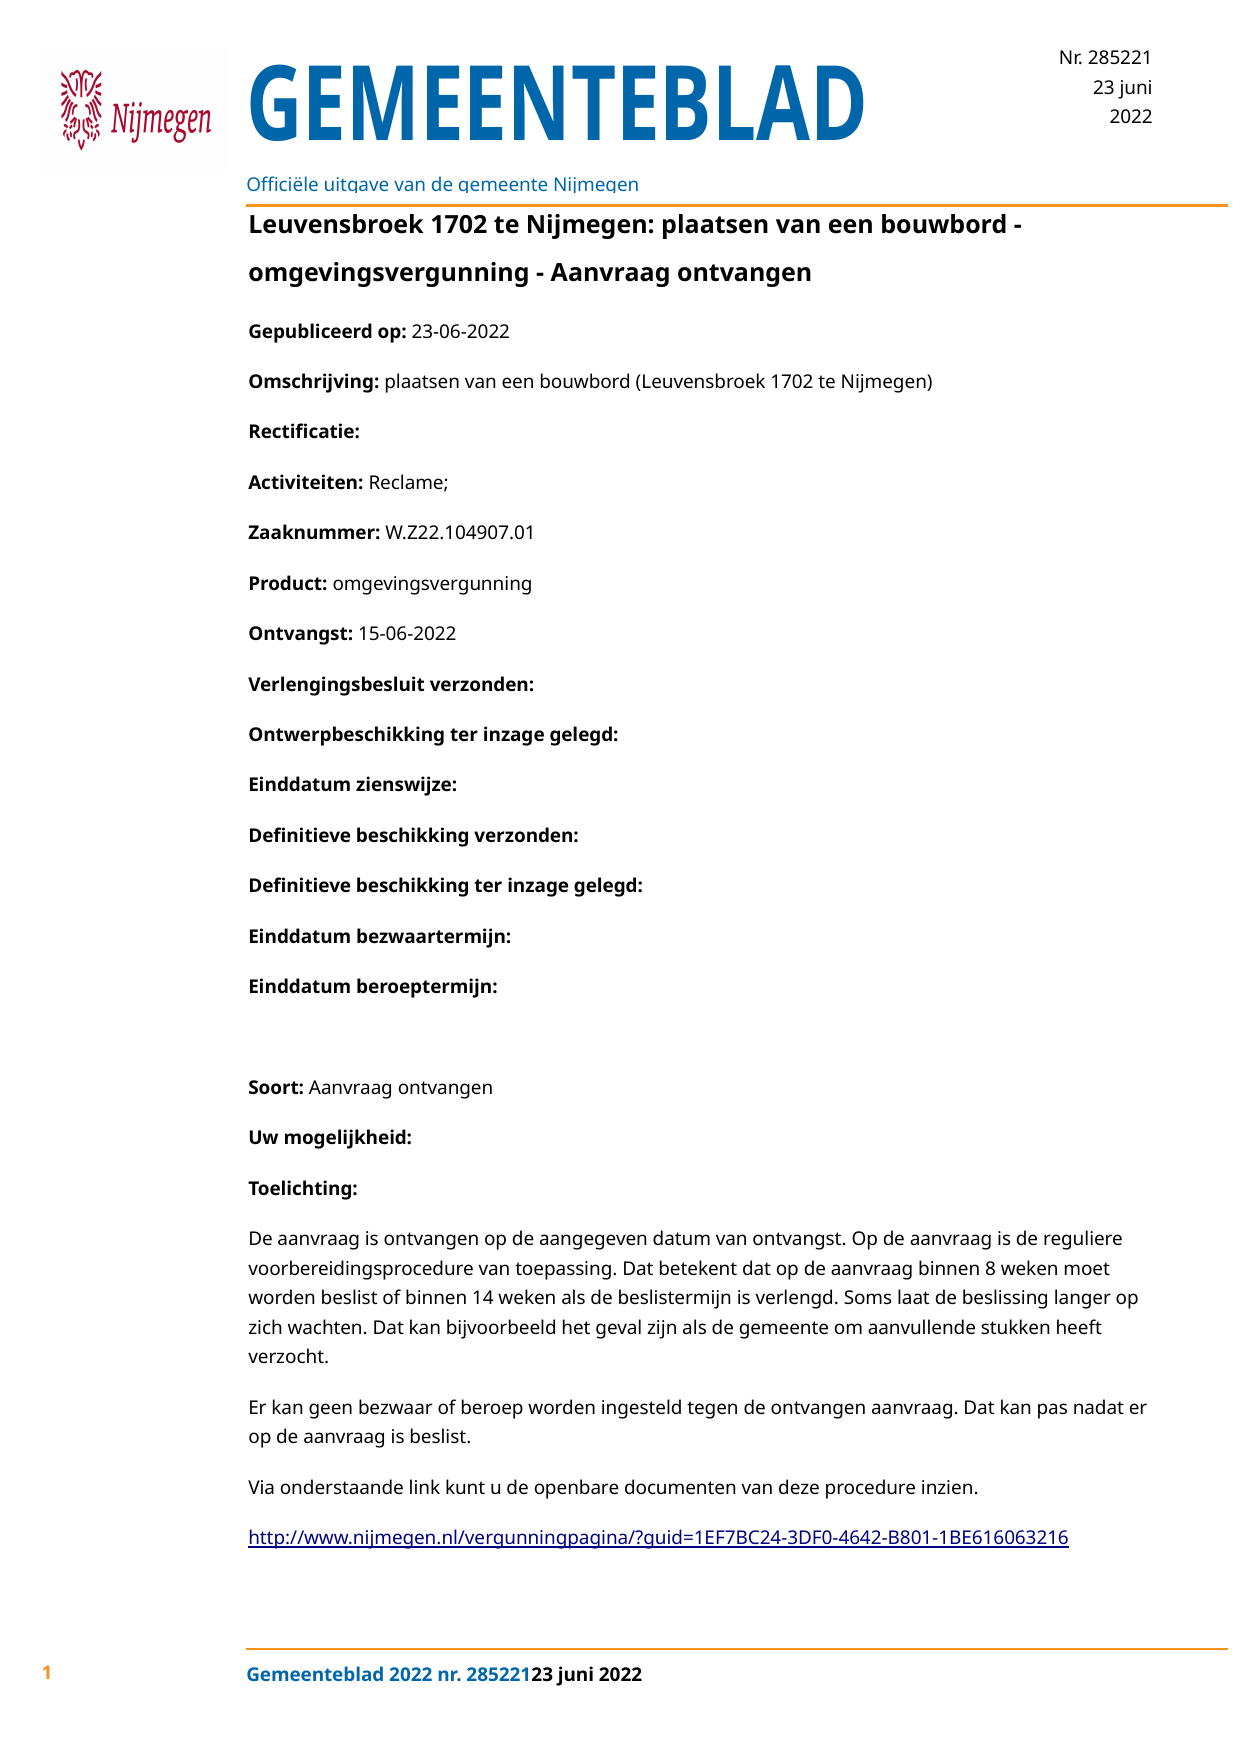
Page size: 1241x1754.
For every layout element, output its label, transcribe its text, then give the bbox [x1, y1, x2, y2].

text Einddatum beroeptermijn: [248, 973, 1152, 999]
text http://www.nijmegen.nl/vergunningpagina/?guid=1EF7BC24-3DF0-4642-B801-1BE616063216 [248, 1524, 1152, 1550]
text Toelichting: [248, 1175, 1152, 1201]
text Via onderstaande link kunt u de openbare documenten van deze procedure inzien. [248, 1474, 1152, 1500]
text Rectificatie: [248, 419, 1152, 444]
text Ontwerpbeschikking ter inzage gelegd: [248, 721, 1152, 747]
text Er kan geen bezwaar of beroep worden ingesteld tegen de ontvangen aanvraag. Dat kan pas nadat er op de aanvraag is beslist. [248, 1394, 1152, 1449]
text Omschrijving: plaatsen van een bouwbord (Leuvensbroek 1702 te Nijmegen) [248, 368, 1152, 394]
text Einddatum bezwaartermijn: [248, 923, 1152, 949]
text Verlengingsbesluit verzonden: [248, 671, 1152, 697]
text Definitieve beschikking verzonden: [248, 822, 1152, 848]
text Ontvangst: 15-06-2022 [248, 620, 1152, 646]
picture [41, 47, 231, 172]
text Product: omgevingsvergunning [248, 570, 1152, 596]
text Soort: Aanvraag ontvangen [248, 1074, 1152, 1100]
text Uw mogelijkheid: [248, 1124, 1152, 1150]
text Einddatum zienswijze: [248, 772, 1152, 797]
text De aanvraag is ontvangen op de aangegeven datum van ontvangst. Op de aanvraag is de reguliere voorbereidingsprocedure van toepassing. Dat betekent dat op de aanvraag binnen 8 weken moet worden beslist of binnen 14 weken als de beslistermijn is verlengd. Soms laat de beslissing langer op zich wachten. Dat kan bijvoorbeeld het geval zijn als de gemeente om aanvullende stukken heeft verzocht. [248, 1225, 1152, 1369]
text Definitieve beschikking ter inzage gelegd: [248, 872, 1152, 898]
text Zaaknummer: W.Z22.104907.01 [248, 519, 1152, 545]
text Leuvensbroek 1702 te Nijmegen: plaatsen van een bouwbord - omgevingsvergunning - Aanvraag ontvangen [248, 207, 1152, 288]
text Activiteiten: Reclame; [248, 469, 1152, 495]
text Gepubliceerd op: 23-06-2022 [248, 318, 1152, 344]
